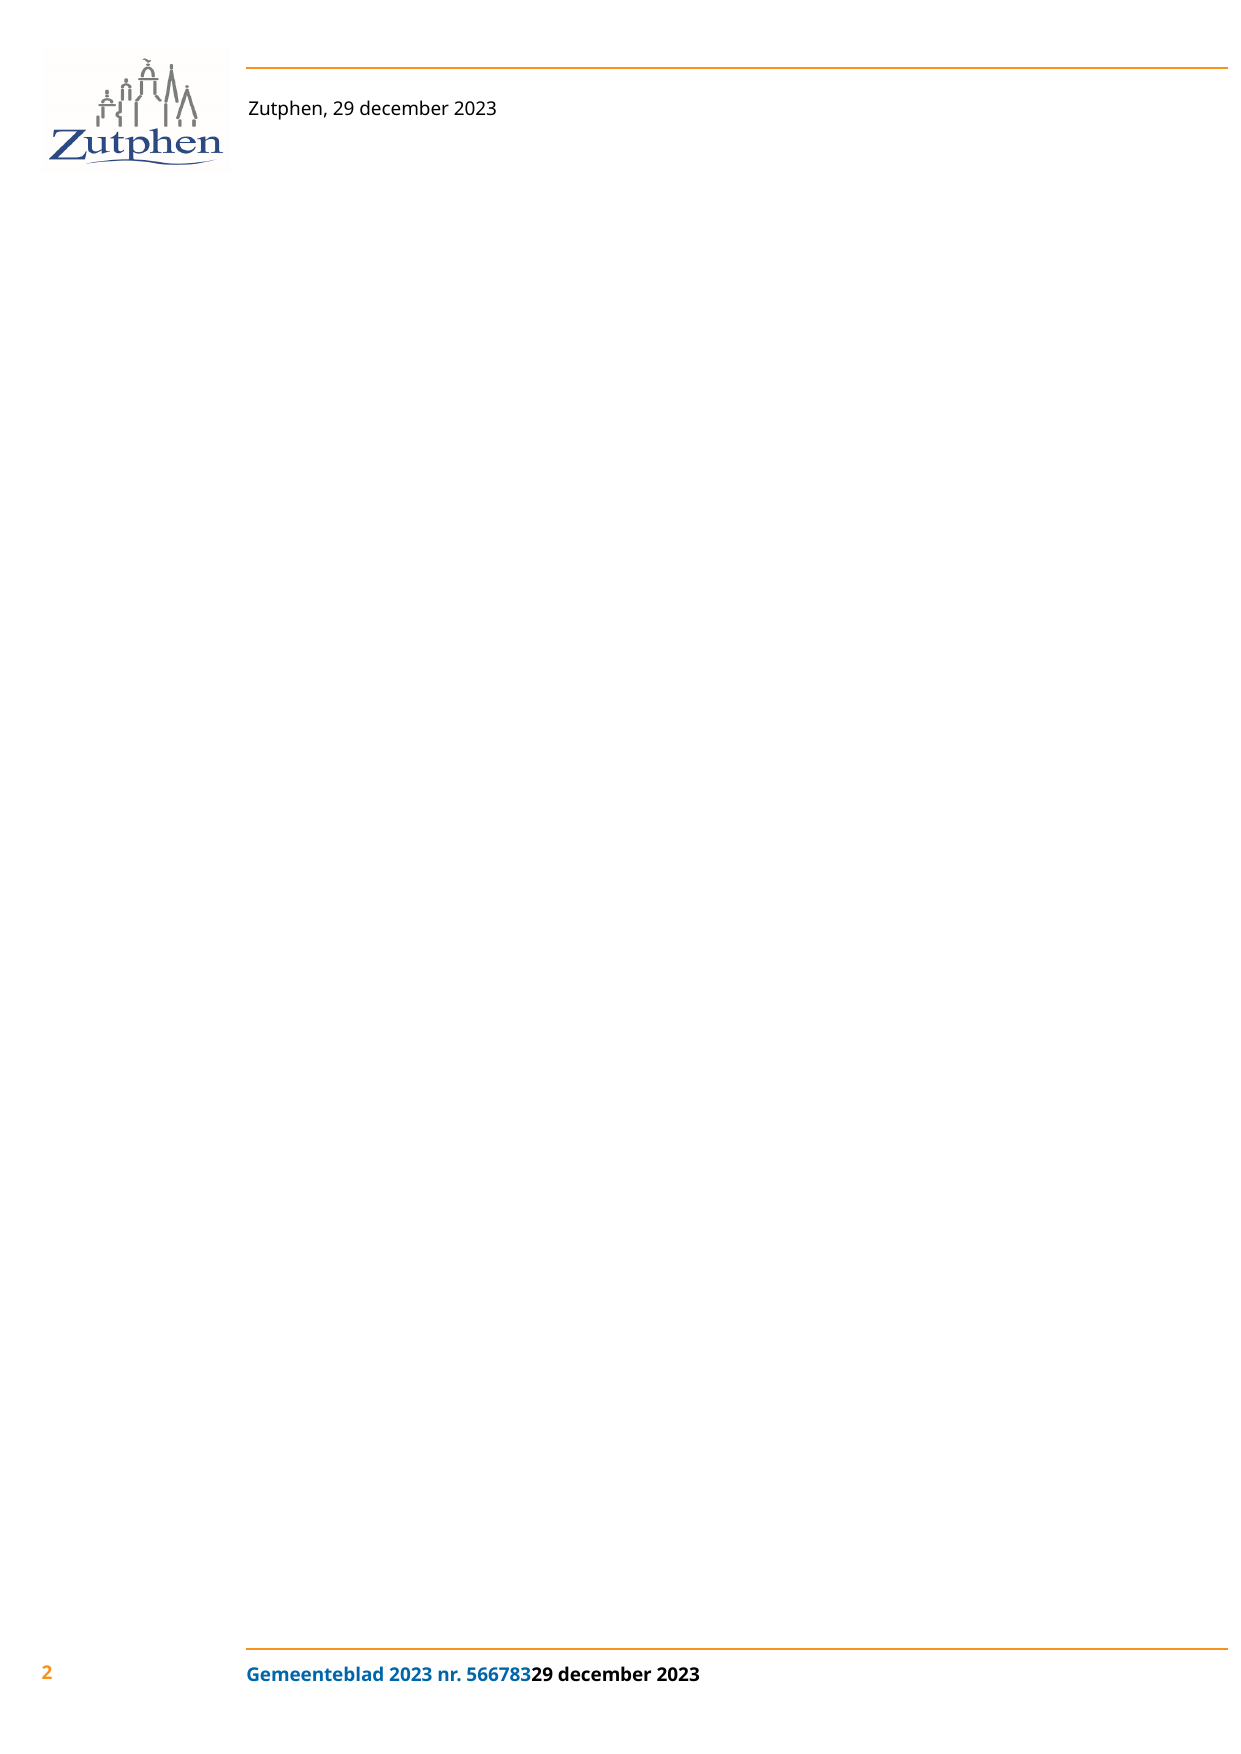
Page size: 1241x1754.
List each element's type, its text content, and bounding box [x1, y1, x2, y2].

text Zutphen, 29 december 2023 [248, 95, 1152, 121]
picture [41, 47, 231, 172]
